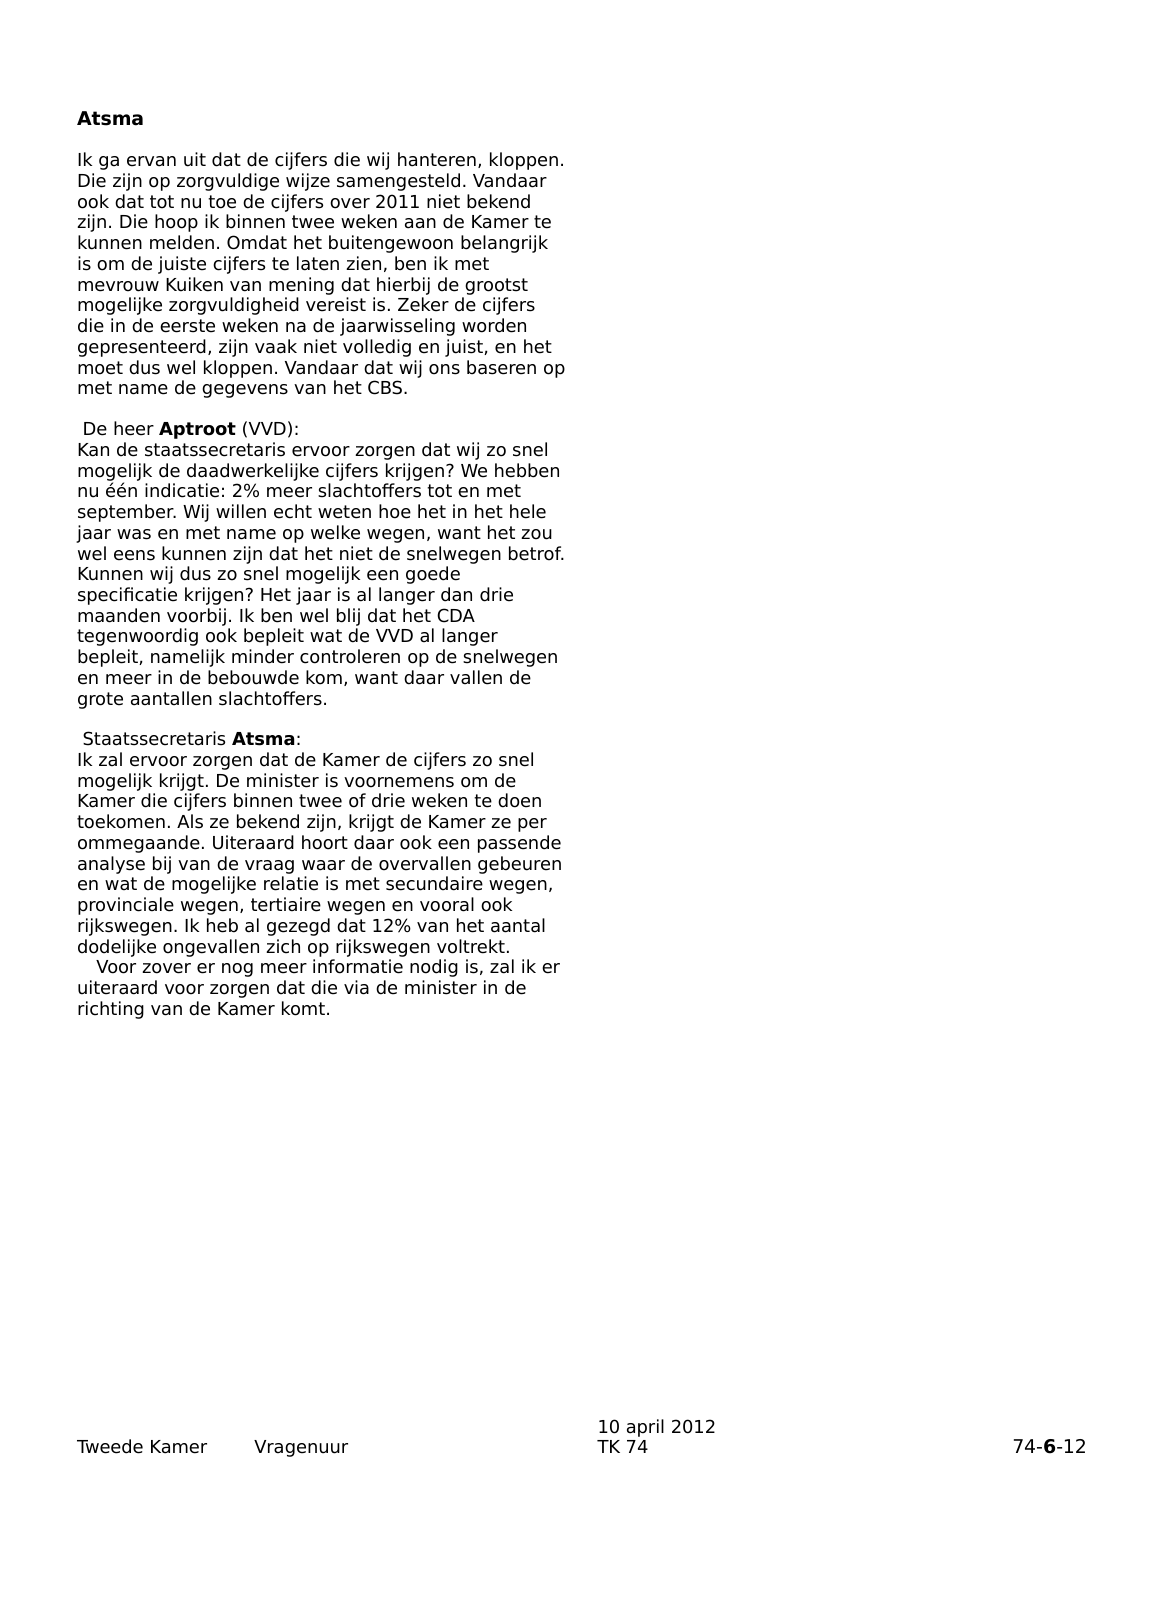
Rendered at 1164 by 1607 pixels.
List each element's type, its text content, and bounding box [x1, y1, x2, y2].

text Staatssecretaris Atsma: [77, 729, 567, 750]
text Ik zal ervoor zorgen dat de Kamer de cijfers zo snel mogelijk krijgt. De minister is voornemens om de Kamer die cijfers binnen twee of drie weken te doen toekomen. Als ze bekend zijn, krijgt de Kamer ze per ommegaande. Uiteraard hoort daar ook een passende analyse bij van de vraag waar de overvallen gebeuren en wat de mogelijke relatie is met secundaire wegen, provinciale wegen, tertiaire wegen en vooral ook rijkswegen. Ik heb al gezegd dat 12% van het aantal dodelijke ongevallen zich op rijkswegen voltrekt. [77, 750, 567, 957]
text De heer Aptroot (VVD): [77, 419, 567, 440]
text Ik ga ervan uit dat de cijfers die wij hanteren, kloppen. Die zijn op zorgvuldige wijze samengesteld. Vandaar ook dat tot nu toe de cijfers over 2011 niet bekend zijn. Die hoop ik binnen twee weken aan de Kamer te kunnen melden. Omdat het buitengewoon belangrijk is om de juiste cijfers te laten zien, ben ik met mevrouw Kuiken van mening dat hierbij de grootst mogelijke zorgvuldigheid vereist is. Zeker de cijfers die in de eerste weken na de jaarwisseling worden gepresenteerd, zijn vaak niet volledig en juist, en het moet dus wel kloppen. Vandaar dat wij ons baseren op met name de gegevens van het CBS. [77, 150, 567, 399]
text Kan de staatssecretaris ervoor zorgen dat wij zo snel mogelijk de daadwerkelijke cijfers krijgen? We hebben nu één indicatie: 2% meer slachtoffers tot en met september. Wij willen echt weten hoe het in het hele jaar was en met name op welke wegen, want het zou wel eens kunnen zijn dat het niet de snelwegen betrof. Kunnen wij dus zo snel mogelijk een goede specificatie krijgen? Het jaar is al langer dan drie maanden voorbij. Ik ben wel blij dat het CDA tegenwoordig ook bepleit wat de VVD al langer bepleit, namelijk minder controleren op de snelwegen en meer in de bebouwde kom, want daar vallen de grote aantallen slachtoffers. [77, 440, 567, 709]
text Voor zover er nog meer informatie nodig is, zal ik er uiteraard voor zorgen dat die via de minister in de richting van de Kamer komt. [77, 957, 567, 1019]
